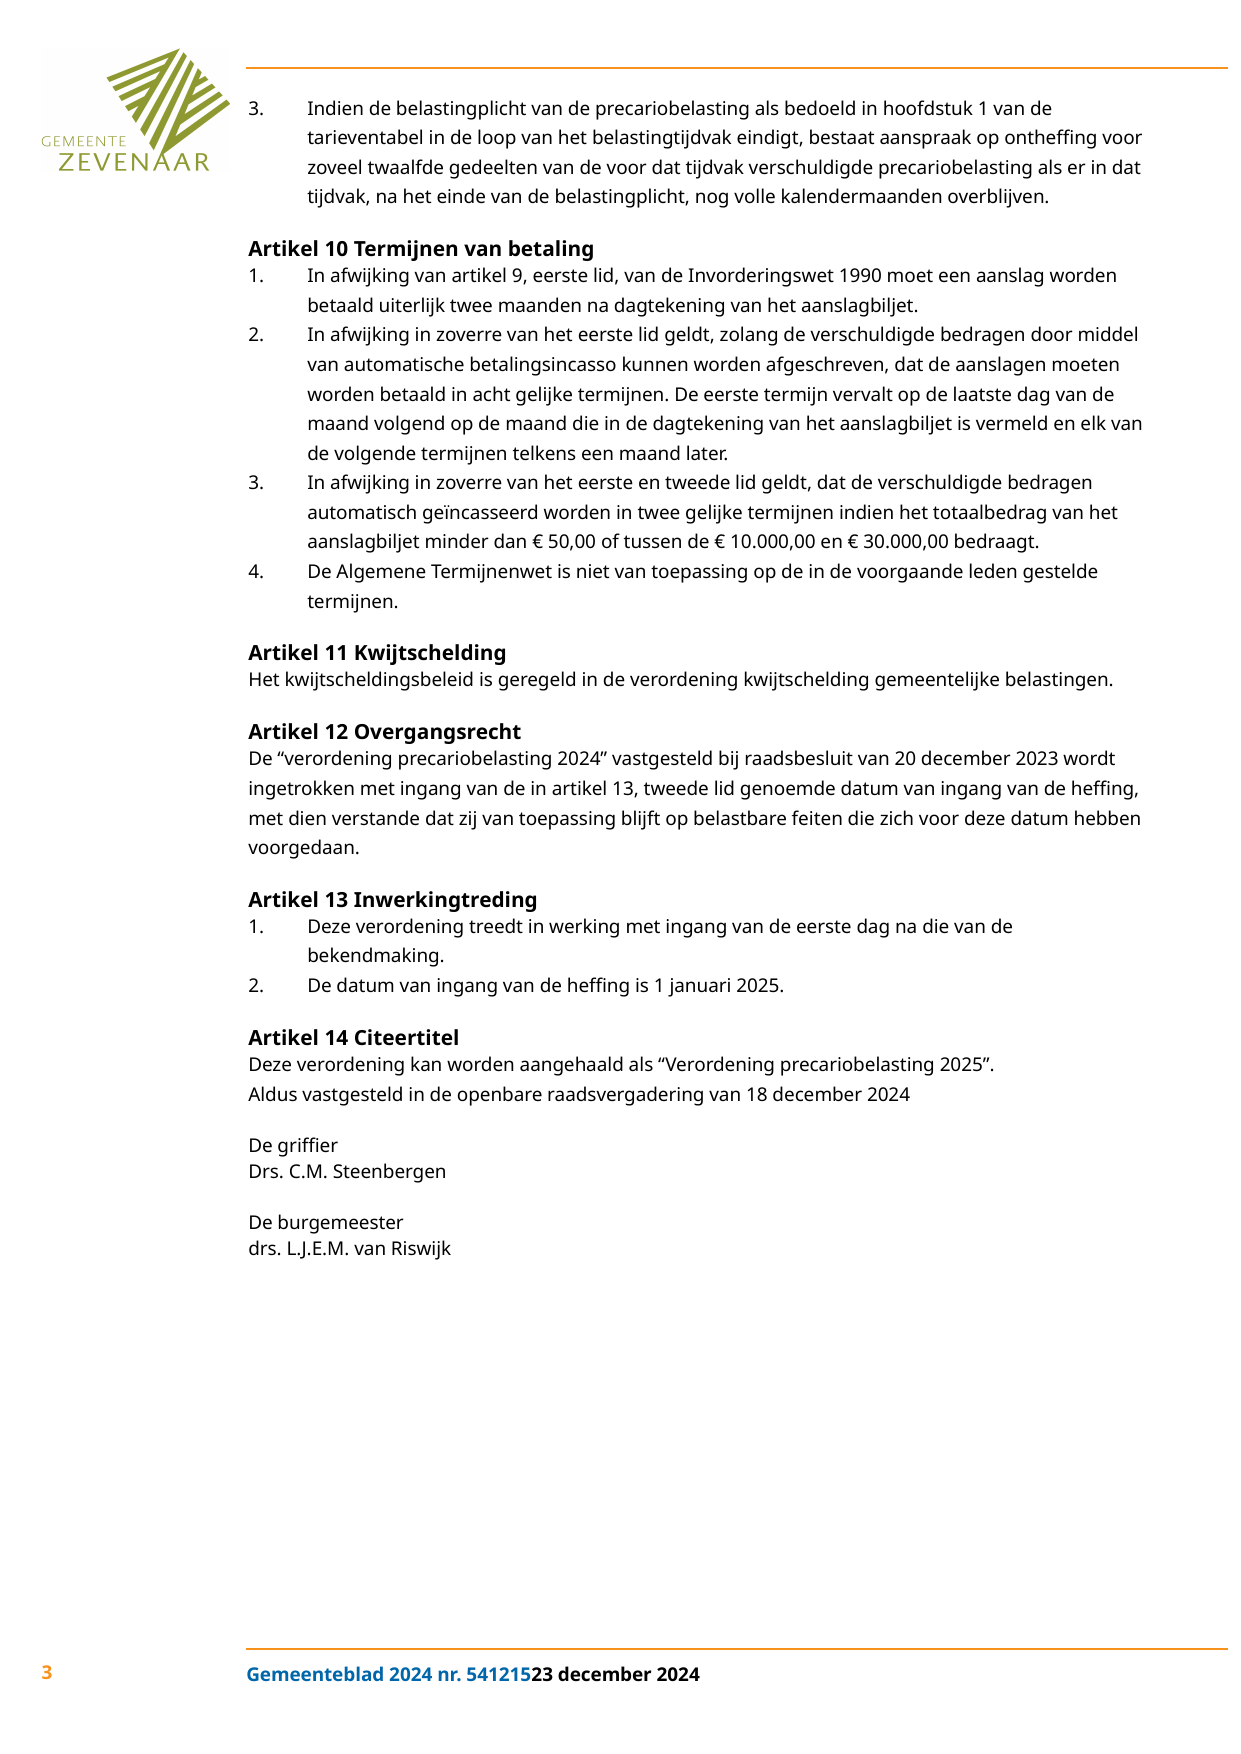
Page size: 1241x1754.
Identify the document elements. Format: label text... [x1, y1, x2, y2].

text De burgemeester [248, 1209, 1152, 1235]
text Artikel 14 Citeertitel [248, 1023, 1152, 1051]
text Drs. C.M. Steenbergen [248, 1158, 1152, 1184]
text Artikel 11 Kwijtschelding [248, 638, 1152, 667]
text De griffier [248, 1132, 1152, 1158]
text Artikel 13 Inwerkingtreding [248, 885, 1152, 913]
text Deze verordening kan worden aangehaald als “Verordening precariobelasting 2025”. [248, 1051, 1152, 1077]
list In afwijking in zoverre van het eerste lid geldt, zolang de verschuldigde bedragen door middel van automatische betalingsincasso kunnen worden afgeschreven, dat de aanslagen moeten worden betaald in acht gelijke termijnen. De eerste termijn vervalt op de laatste dag van de maand volgend op de maand die in de dagtekening van het aanslagbiljet is vermeld en elk van de volgende termijnen telkens een maand later. [248, 322, 1152, 466]
list In afwijking van artikel 9, eerste lid, van de Invorderingswet 1990 moet een aanslag worden betaald uiterlijk twee maanden na dagtekening van het aanslagbiljet. [248, 262, 1152, 318]
text De “verordening precariobelasting 2024” vastgesteld bij raadsbesluit van 20 december 2023 wordt ingetrokken met ingang van de in artikel 13, tweede lid genoemde datum van ingang van de heffing, met dien verstande dat zij van toepassing blijft op belastbare feiten die zich voor deze datum hebben voorgedaan. [248, 746, 1152, 860]
list De datum van ingang van de heffing is 1 januari 2025. [248, 972, 1152, 998]
text Het kwijtscheldingsbeleid is geregeld in de verordening kwijtschelding gemeentelijke belastingen. [248, 667, 1152, 692]
list Deze verordening treedt in werking met ingang van de eerste dag na die van de bekendmaking. [248, 913, 1152, 968]
text Aldus vastgesteld in de openbare raadsvergadering van 18 december 2024 [248, 1081, 1152, 1106]
list De Algemene Termijnenwet is niet van toepassing op de in de voorgaande leden gestelde termijnen. [248, 558, 1152, 613]
text Artikel 12 Overgangsrecht [248, 717, 1152, 746]
list Indien de belastingplicht van de precariobelasting als bedoeld in hoofdstuk 1 van de tarieventabel in de loop van het belastingtijdvak eindigt, bestaat aanspraak op ontheffing voor zoveel twaalfde gedeelten van de voor dat tijdvak verschuldigde precariobelasting als er in dat tijdvak, na het einde van de belastingplicht, nog volle kalendermaanden overblijven. [248, 95, 1152, 209]
text drs. L.J.E.M. van Riswijk [248, 1235, 1152, 1261]
text Artikel 10 Termijnen van betaling [248, 234, 1152, 262]
list In afwijking in zoverre van het eerste en tweede lid geldt, dat de verschuldigde bedragen automatisch geïncasseerd worden in twee gelijke termijnen indien het totaalbedrag van het aanslagbiljet minder dan € 50,00 of tussen de € 10.000,00 en € 30.000,00 bedraagt. [248, 469, 1152, 554]
picture [41, 47, 231, 172]
